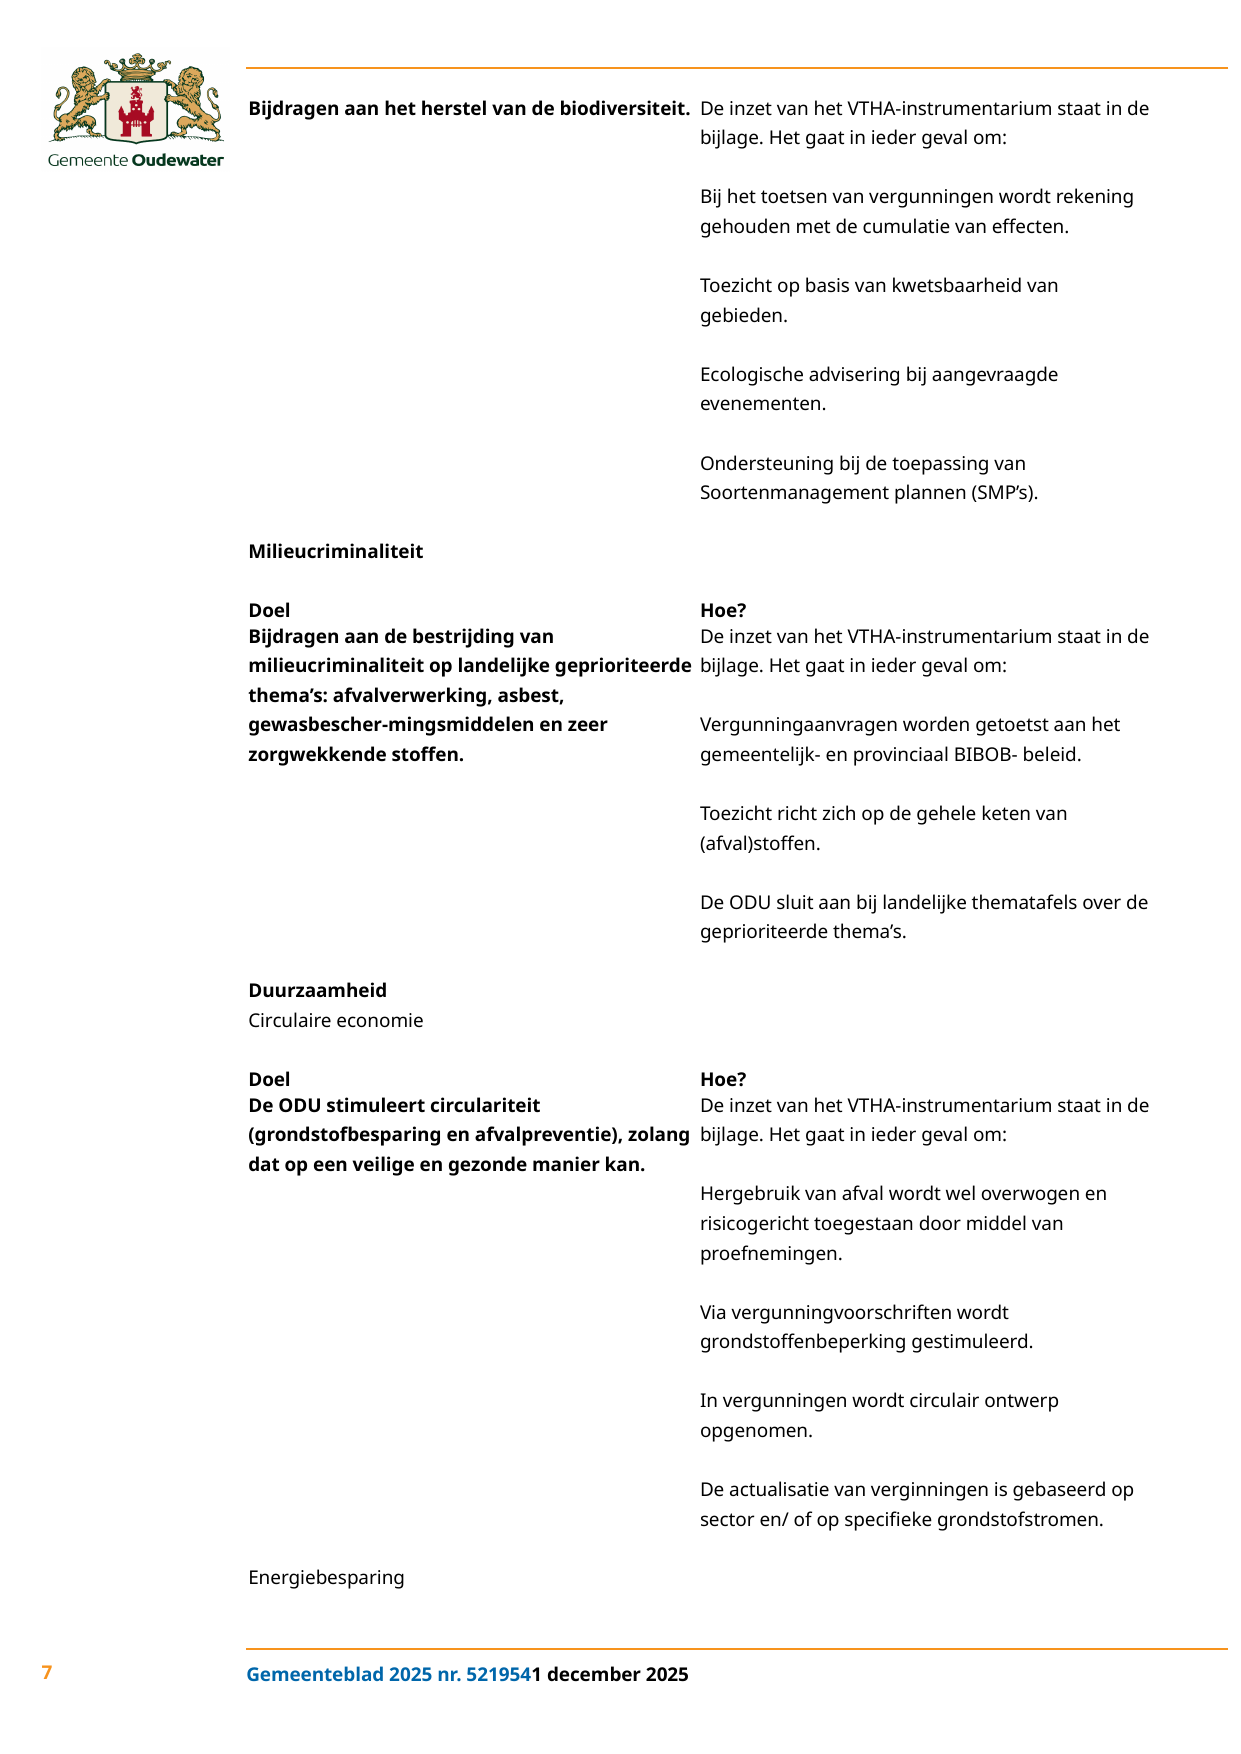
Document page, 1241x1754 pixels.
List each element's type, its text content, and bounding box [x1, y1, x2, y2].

picture [41, 47, 231, 172]
text Circulaire economie [248, 1007, 1152, 1033]
table_header Doel [248, 1066, 700, 1092]
table_header Hoe? [700, 1066, 1152, 1092]
table_cell De inzet van het VTHA-instrumentarium staat in de bijlage. Het gaat in ieder geval om: Hergebruik van afval wordt wel overwogen en risicogericht toegestaan door middel van proefnemingen. Via vergunningvoorschriften wordt grondstoffenbeperking gestimuleerd. In vergunningen wordt circulair ontwerp opgenomen. De actualisatie van verginningen is gebaseerd op sector en/ of op specifieke grondstofstromen. [700, 1092, 1152, 1532]
table_header Hoe? [700, 597, 1152, 623]
table_cell De ODU stimuleert circulariteit (grondstofbesparing en afvalpreventie), zolang dat op een veilige en gezonde manier kan. [248, 1092, 700, 1532]
text Duurzaamheid [248, 977, 1152, 1003]
table_cell De inzet van het VTHA-instrumentarium staat in de bijlage. Het gaat in ieder geval om: Bij het toetsen van vergunningen wordt rekening gehouden met de cumulatie van effecten. Toezicht op basis van kwetsbaarheid van gebieden. Ecologische advisering bij aangevraagde evenementen. Ondersteuning bij de toepassing van Soortenmanagement plannen (SMP’s). [700, 95, 1152, 505]
table_cell Bijdragen aan de bestrijding van milieucriminaliteit op landelijke geprioriteerde thema’s: afvalverwerking, asbest, gewasbescher-mingsmiddelen en zeer zorgwekkende stoffen. [248, 623, 700, 944]
table_header Doel [248, 597, 700, 623]
table_cell De inzet van het VTHA-instrumentarium staat in de bijlage. Het gaat in ieder geval om: Vergunningaanvragen worden getoetst aan het gemeentelijk- en provinciaal BIBOB- beleid. Toezicht richt zich op de gehele keten van (afval)stoffen. De ODU sluit aan bij landelijke thematafels over de geprioriteerde thema’s. [700, 623, 1152, 944]
text Energiebesparing [248, 1564, 1152, 1590]
text Milieucriminaliteit [248, 538, 1152, 564]
table_cell Bijdragen aan het herstel van de biodiversiteit. [248, 95, 700, 505]
